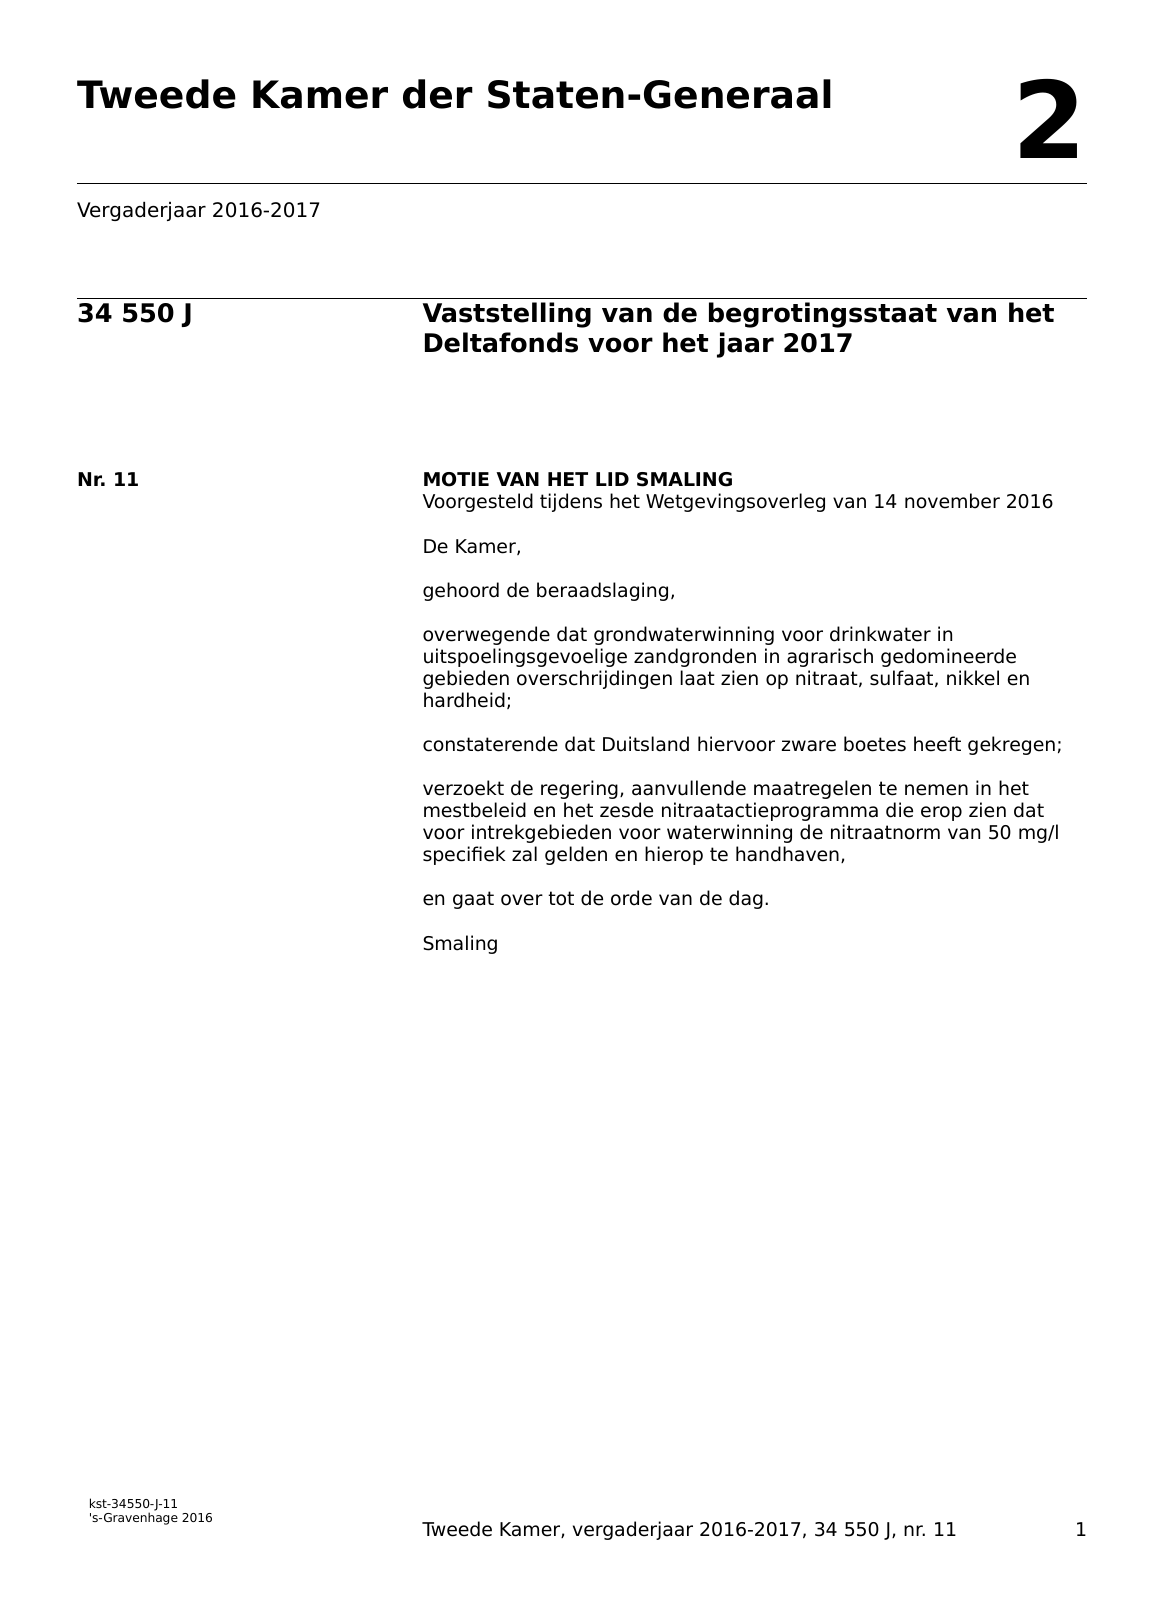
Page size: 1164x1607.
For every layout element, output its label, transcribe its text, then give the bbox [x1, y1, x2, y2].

text De Kamer, [422, 536, 1087, 557]
text overwegende dat grondwaterwinning voor drinkwater in uitspoelingsgevoelige zandgronden in agrarisch gedomineerde gebieden overschrijdingen laat zien op nitraat, sulfaat, nikkel en hardheid; [422, 624, 1087, 712]
text gehoord de beraadslaging, [422, 580, 1087, 602]
table_header 2 [886, 59, 1087, 183]
text 's-Gravenhage 2016 [88, 1511, 323, 1525]
text kst-34550-J-11 [88, 1497, 323, 1511]
text constaterende dat Duitsland hiervoor zware boetes heeft gekregen; [422, 734, 1087, 756]
subtitle 34 550 J Vaststelling van de begrotingsstaat van het Deltafonds voor het jaar 2017 [77, 299, 1087, 358]
subtitle Nr. 11 MOTIE VAN HET LID SMALING [77, 469, 1087, 491]
table_header Tweede Kamer der Staten-Generaal [77, 59, 886, 183]
text Voorgesteld tijdens het Wetgevingsoverleg van 14 november 2016 [422, 491, 1087, 513]
text Smaling [422, 932, 1087, 954]
text verzoekt de regering, aanvullende maatregelen te nemen in het mestbeleid en het zesde nitraatactieprogramma die erop zien dat voor intrekgebieden voor waterwinning de nitraatnorm van 50 mg/l specifiek zal gelden en hierop te handhaven, [422, 778, 1087, 866]
text en gaat over tot de orde van de dag. [422, 888, 1087, 910]
table_cell Vergaderjaar 2016-2017 [77, 184, 1087, 298]
